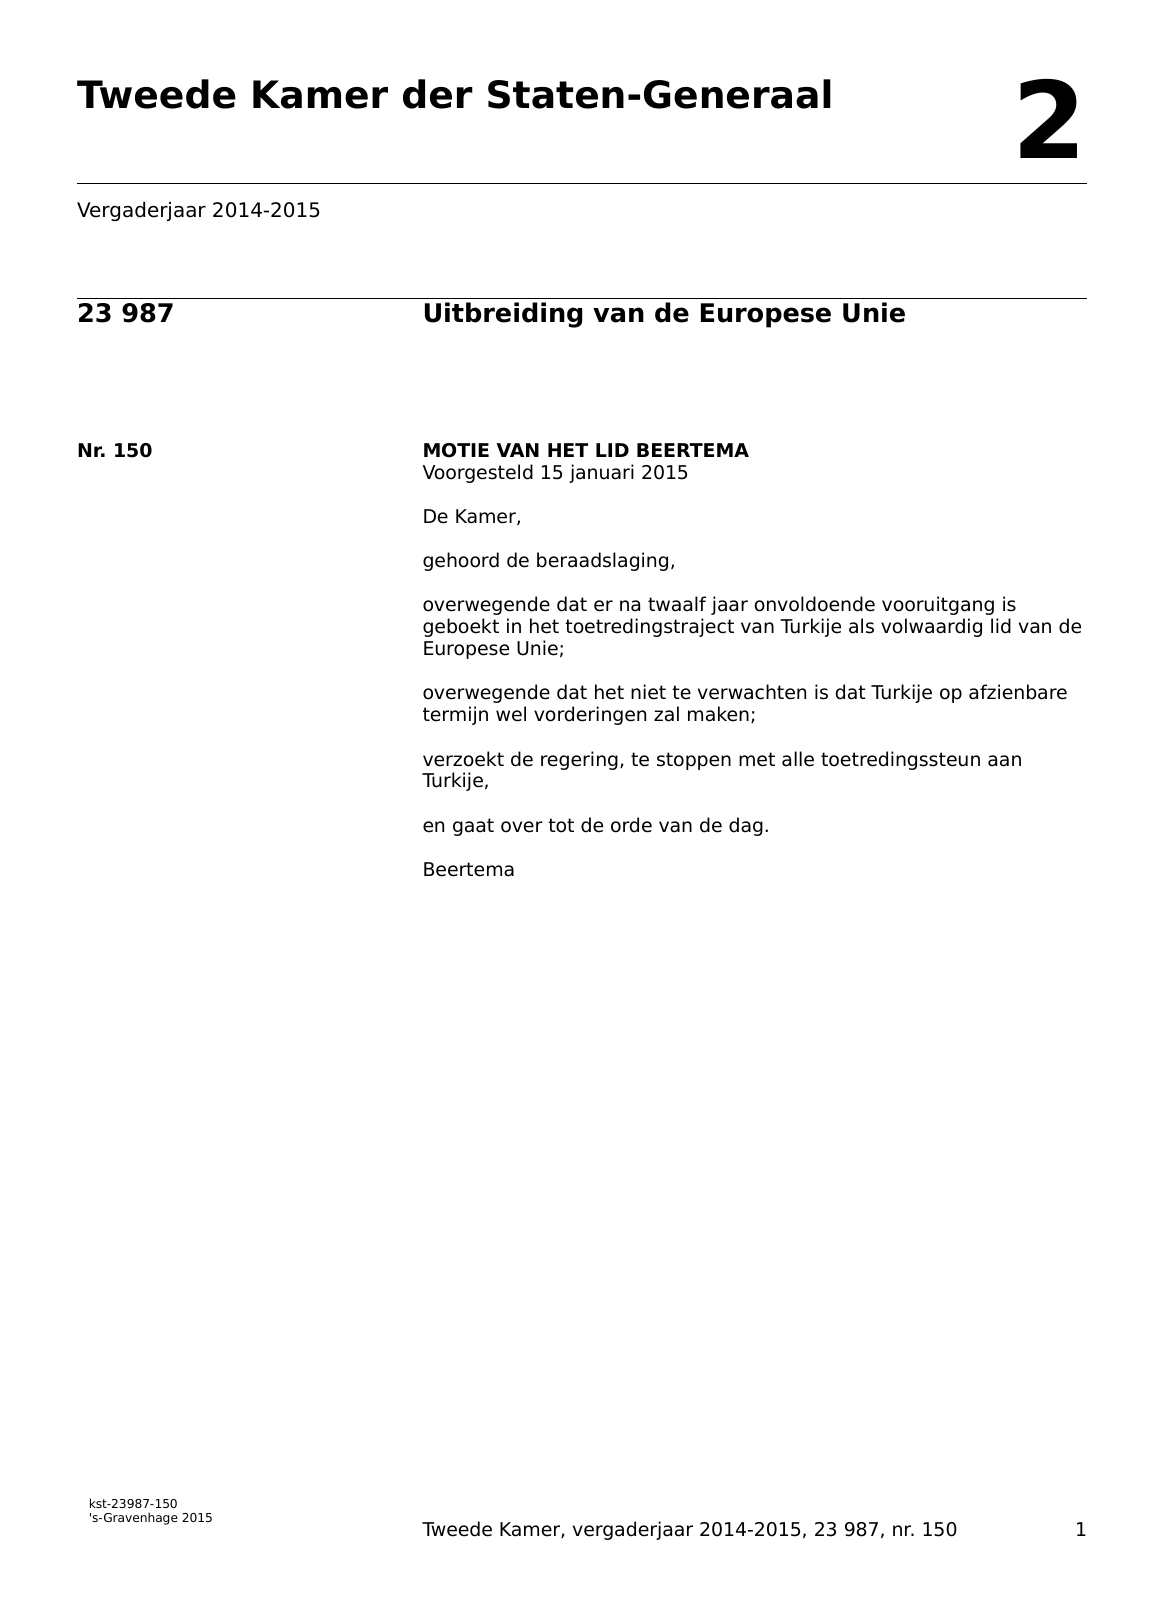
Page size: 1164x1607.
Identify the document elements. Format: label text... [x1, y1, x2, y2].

subtitle 23 987 Uitbreiding van de Europese Unie [77, 299, 1087, 329]
text De Kamer, [422, 506, 1087, 528]
table_header 2 [886, 59, 1087, 183]
text Voorgesteld 15 januari 2015 [422, 462, 1087, 484]
text overwegende dat er na twaalf jaar onvoldoende vooruitgang is geboekt in het toetredingstraject van Turkije als volwaardig lid van de Europese Unie; [422, 594, 1087, 660]
text en gaat over tot de orde van de dag. [422, 814, 1087, 837]
text kst-23987-150 [88, 1497, 323, 1511]
text verzoekt de regering, te stoppen met alle toetredingssteun aan Turkije, [422, 748, 1087, 792]
text Beertema [422, 859, 1087, 881]
text gehoord de beraadslaging, [422, 550, 1087, 572]
subtitle Nr. 150 MOTIE VAN HET LID BEERTEMA [77, 440, 1087, 462]
text overwegende dat het niet te verwachten is dat Turkije op afzienbare termijn wel vorderingen zal maken; [422, 682, 1087, 726]
table_cell Vergaderjaar 2014-2015 [77, 184, 1087, 298]
table_header Tweede Kamer der Staten-Generaal [77, 59, 886, 183]
text 's-Gravenhage 2015 [88, 1511, 323, 1525]
